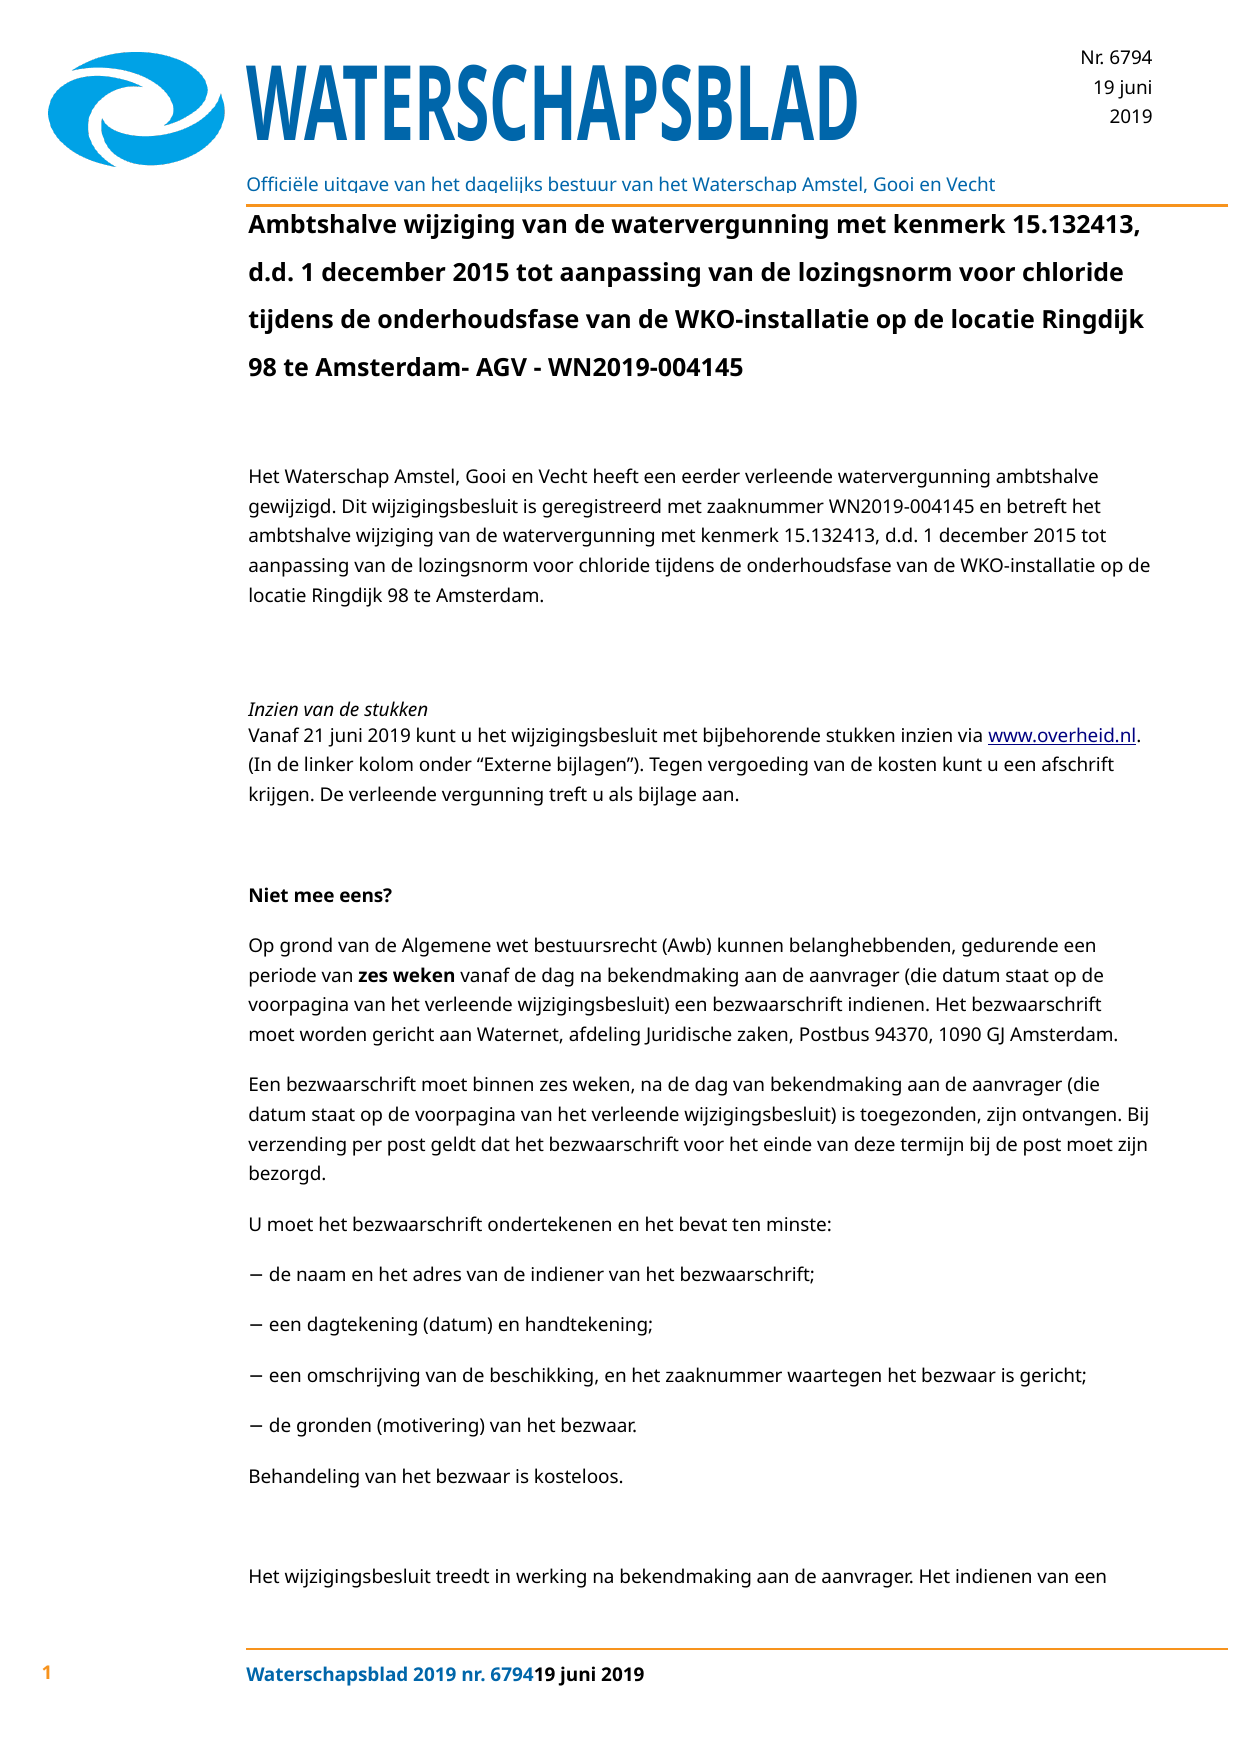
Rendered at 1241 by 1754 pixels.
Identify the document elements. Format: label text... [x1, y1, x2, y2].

text − de naam en het adres van de indiener van het bezwaarschrift; [248, 1261, 1152, 1287]
text U moet het bezwaarschrift ondertekenen en het bevat ten minste: [248, 1211, 1152, 1236]
text − de gronden (motivering) van het bezwaar. [248, 1412, 1152, 1438]
text Vanaf 21 juni 2019 kunt u het wijzigingsbesluit met bijbehorende stukken inzien via www.overheid.nl. (In de linker kolom onder “Externe bijlagen”). Tegen vergoeding van de kosten kunt u een afschrift krijgen. De verleende vergunning treft u als bijlage aan. [248, 722, 1152, 807]
text Ambtshalve wijziging van de watervergunning met kenmerk 15.132413, d.d. 1 december 2015 tot aanpassing van de lozingsnorm voor chloride tijdens de onderhoudsfase van de WKO-installatie op de locatie Ringdijk 98 te Amsterdam- AGV - WN2019-004145 [248, 207, 1152, 384]
text Behandeling van het bezwaar is kosteloos. [248, 1463, 1152, 1488]
text Op grond van de Algemene wet bestuursrecht (Awb) kunnen belanghebbenden, gedurende een periode van zes weken vanaf de dag na bekendmaking aan de aanvrager (die datum staat op de voorpagina van het verleende wijzigingsbesluit) een bezwaarschrift indienen. Het bezwaarschrift moet worden gericht aan Waternet, afdeling Juridische zaken, Postbus 94370, 1090 GJ Amsterdam. [248, 932, 1152, 1047]
text Inzien van de stukken [248, 696, 1152, 722]
text − een omschrijving van de beschikking, en het zaaknummer waartegen het bezwaar is gericht; [248, 1362, 1152, 1388]
text − een dagtekening (datum) en handtekening; [248, 1312, 1152, 1337]
text Het Waterschap Amstel, Gooi en Vecht heeft een eerder verleende watervergunning ambtshalve gewijzigd. Dit wijzigingsbesluit is geregistreerd met zaaknummer WN2019-004145 en betreft het ambtshalve wijziging van de watervergunning met kenmerk 15.132413, d.d. 1 december 2015 tot aanpassing van de lozingsnorm voor chloride tijdens de onderhoudsfase van de WKO-installatie op de locatie Ringdijk 98 te Amsterdam. [248, 463, 1152, 608]
picture [41, 47, 231, 172]
text Het wijzigingsbesluit treedt in werking na bekendmaking aan de aanvrager. Het indienen van een [248, 1564, 1152, 1589]
text Niet mee eens? [248, 882, 1152, 908]
text Een bezwaarschrift moet binnen zes weken, na de dag van bekendmaking aan de aanvrager (die datum staat op de voorpagina van het verleende wijzigingsbesluit) is toegezonden, zijn ontvangen. Bij verzending per post geldt dat het bezwaarschrift voor het einde van deze termijn bij de post moet zijn bezorgd. [248, 1072, 1152, 1186]
